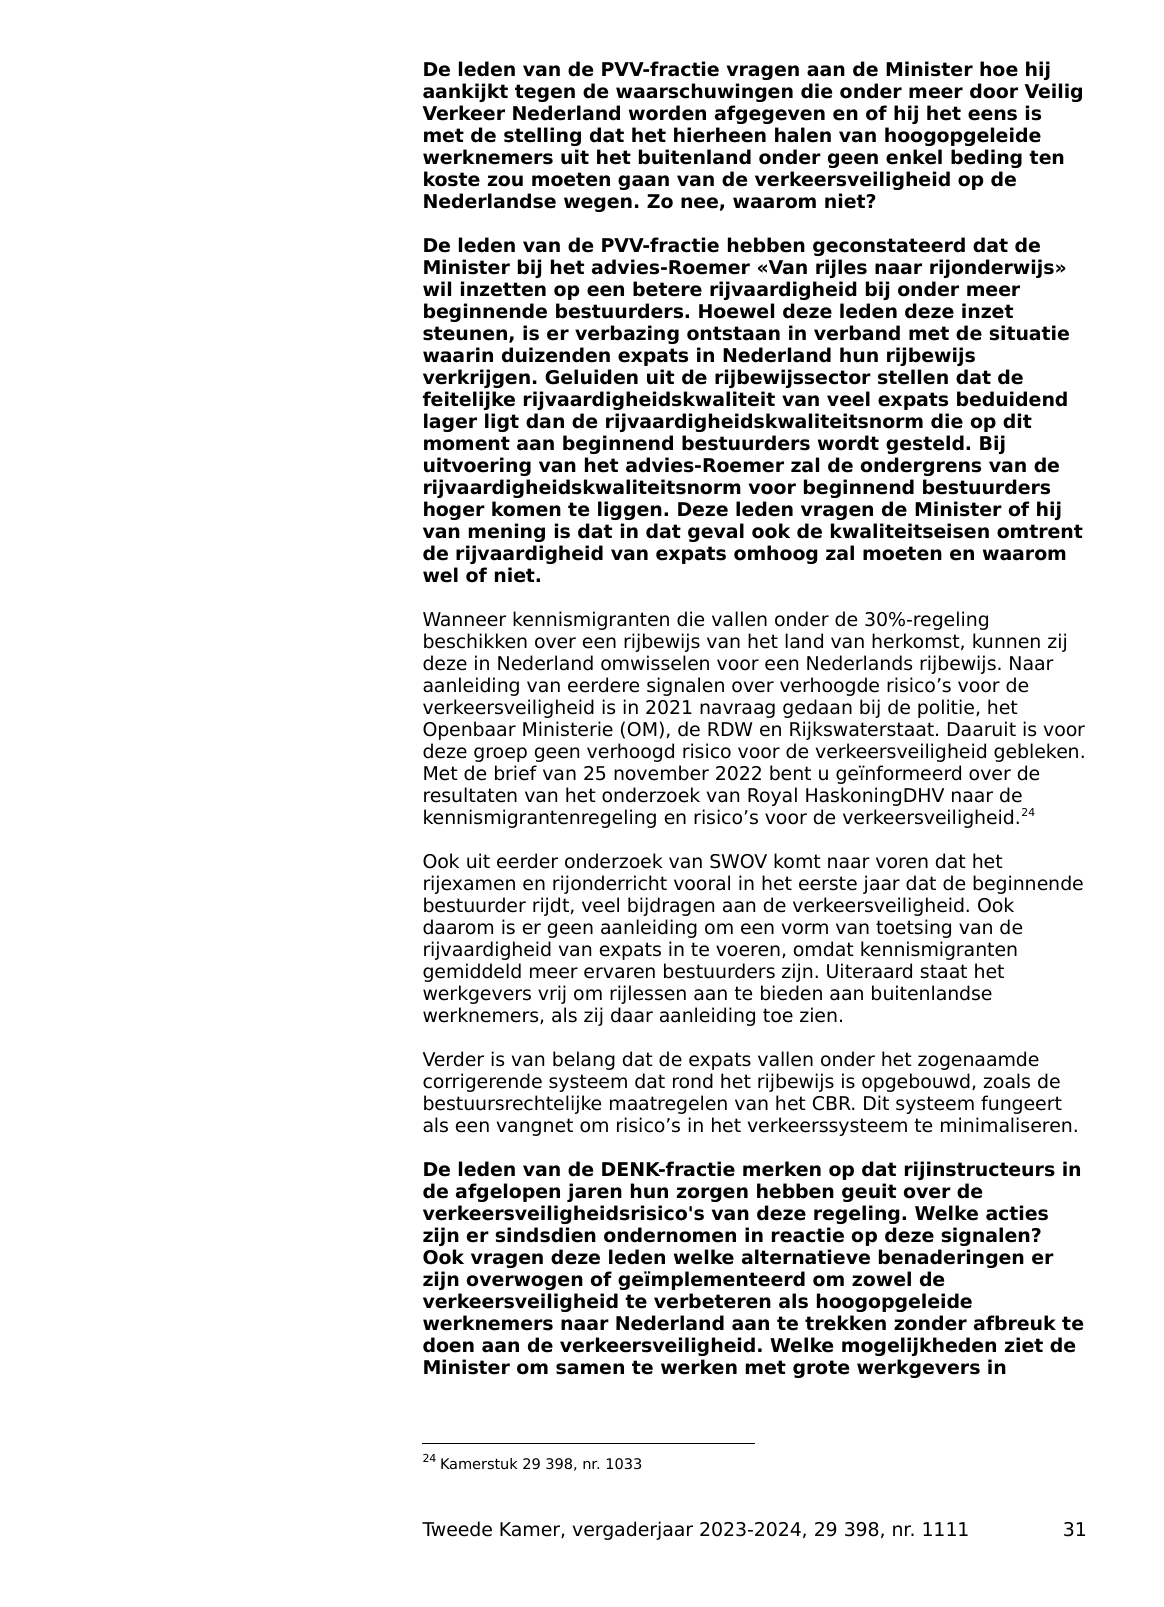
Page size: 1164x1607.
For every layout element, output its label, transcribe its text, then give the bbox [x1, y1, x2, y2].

text Ook uit eerder onderzoek van SWOV komt naar voren dat het rijexamen en rijonderricht vooral in het eerste jaar dat de beginnende bestuurder rijdt, veel bijdragen aan de verkeersveiligheid. Ook daarom is er geen aanleiding om een vorm van toetsing van de rijvaardigheid van expats in te voeren, omdat kennismigranten gemiddeld meer ervaren bestuurders zijn. Uiteraard staat het werkgevers vrij om rijlessen aan te bieden aan buitenlandse werknemers, als zij daar aanleiding toe zien. [422, 851, 1087, 1027]
text Verder is van belang dat de expats vallen onder het zogenaamde corrigerende systeem dat rond het rijbewijs is opgebouwd, zoals de bestuursrechtelijke maatregelen van het CBR. Dit systeem fungeert als een vangnet om risico’s in het verkeerssysteem te minimaliseren. [422, 1049, 1087, 1137]
text Kamerstuk 29 398, nr. 1033 [422, 1452, 1087, 1474]
text De leden van de PVV-fractie vragen aan de Minister hoe hij aankijkt tegen de waarschuwingen die onder meer door Veilig Verkeer Nederland worden afgegeven en of hij het eens is met de stelling dat het hierheen halen van hoogopgeleide werknemers uit het buitenland onder geen enkel beding ten koste zou moeten gaan van de verkeersveiligheid op de Nederlandse wegen. Zo nee, waarom niet? [422, 59, 1087, 213]
text De leden van de PVV-fractie hebben geconstateerd dat de Minister bij het advies-Roemer «Van rijles naar rijonderwijs» wil inzetten op een betere rijvaardigheid bij onder meer beginnende bestuurders. Hoewel deze leden deze inzet steunen, is er verbazing ontstaan in verband met de situatie waarin duizenden expats in Nederland hun rijbewijs verkrijgen. Geluiden uit de rijbewijssector stellen dat de feitelijke rijvaardigheidskwaliteit van veel expats beduidend lager ligt dan de rijvaardigheidskwaliteitsnorm die op dit moment aan beginnend bestuurders wordt gesteld. Bij uitvoering van het advies-Roemer zal de ondergrens van de rijvaardigheidskwaliteitsnorm voor beginnend bestuurders hoger komen te liggen. Deze leden vragen de Minister of hij van mening is dat in dat geval ook de kwaliteitseisen omtrent de rijvaardigheid van expats omhoog zal moeten en waarom wel of niet. [422, 235, 1087, 587]
text De leden van de DENK-fractie merken op dat rijinstructeurs in de afgelopen jaren hun zorgen hebben geuit over de verkeersveiligheidsrisico's van deze regeling. Welke acties zijn er sindsdien ondernomen in reactie op deze signalen? Ook vragen deze leden welke alternatieve benaderingen er zijn overwogen of geïmplementeerd om zowel de verkeersveiligheid te verbeteren als hoogopgeleide werknemers naar Nederland aan te trekken zonder afbreuk te doen aan de verkeersveiligheid. Welke mogelijkheden ziet de Minister om samen te werken met grote werkgevers in [422, 1159, 1087, 1379]
text Wanneer kennismigranten die vallen onder de 30%-regeling beschikken over een rijbewijs van het land van herkomst, kunnen zij deze in Nederland omwisselen voor een Nederlands rijbewijs. Naar aanleiding van eerdere signalen over verhoogde risico’s voor de verkeersveiligheid is in 2021 navraag gedaan bij de politie, het Openbaar Ministerie (OM), de RDW en Rijkswaterstaat. Daaruit is voor deze groep geen verhoogd risico voor de verkeersveiligheid gebleken. Met de brief van 25 november 2022 bent u geïnformeerd over de resultaten van het onderzoek van Royal HaskoningDHV naar de kennismigrantenregeling en risico’s voor de verkeersveiligheid. [422, 609, 1087, 829]
